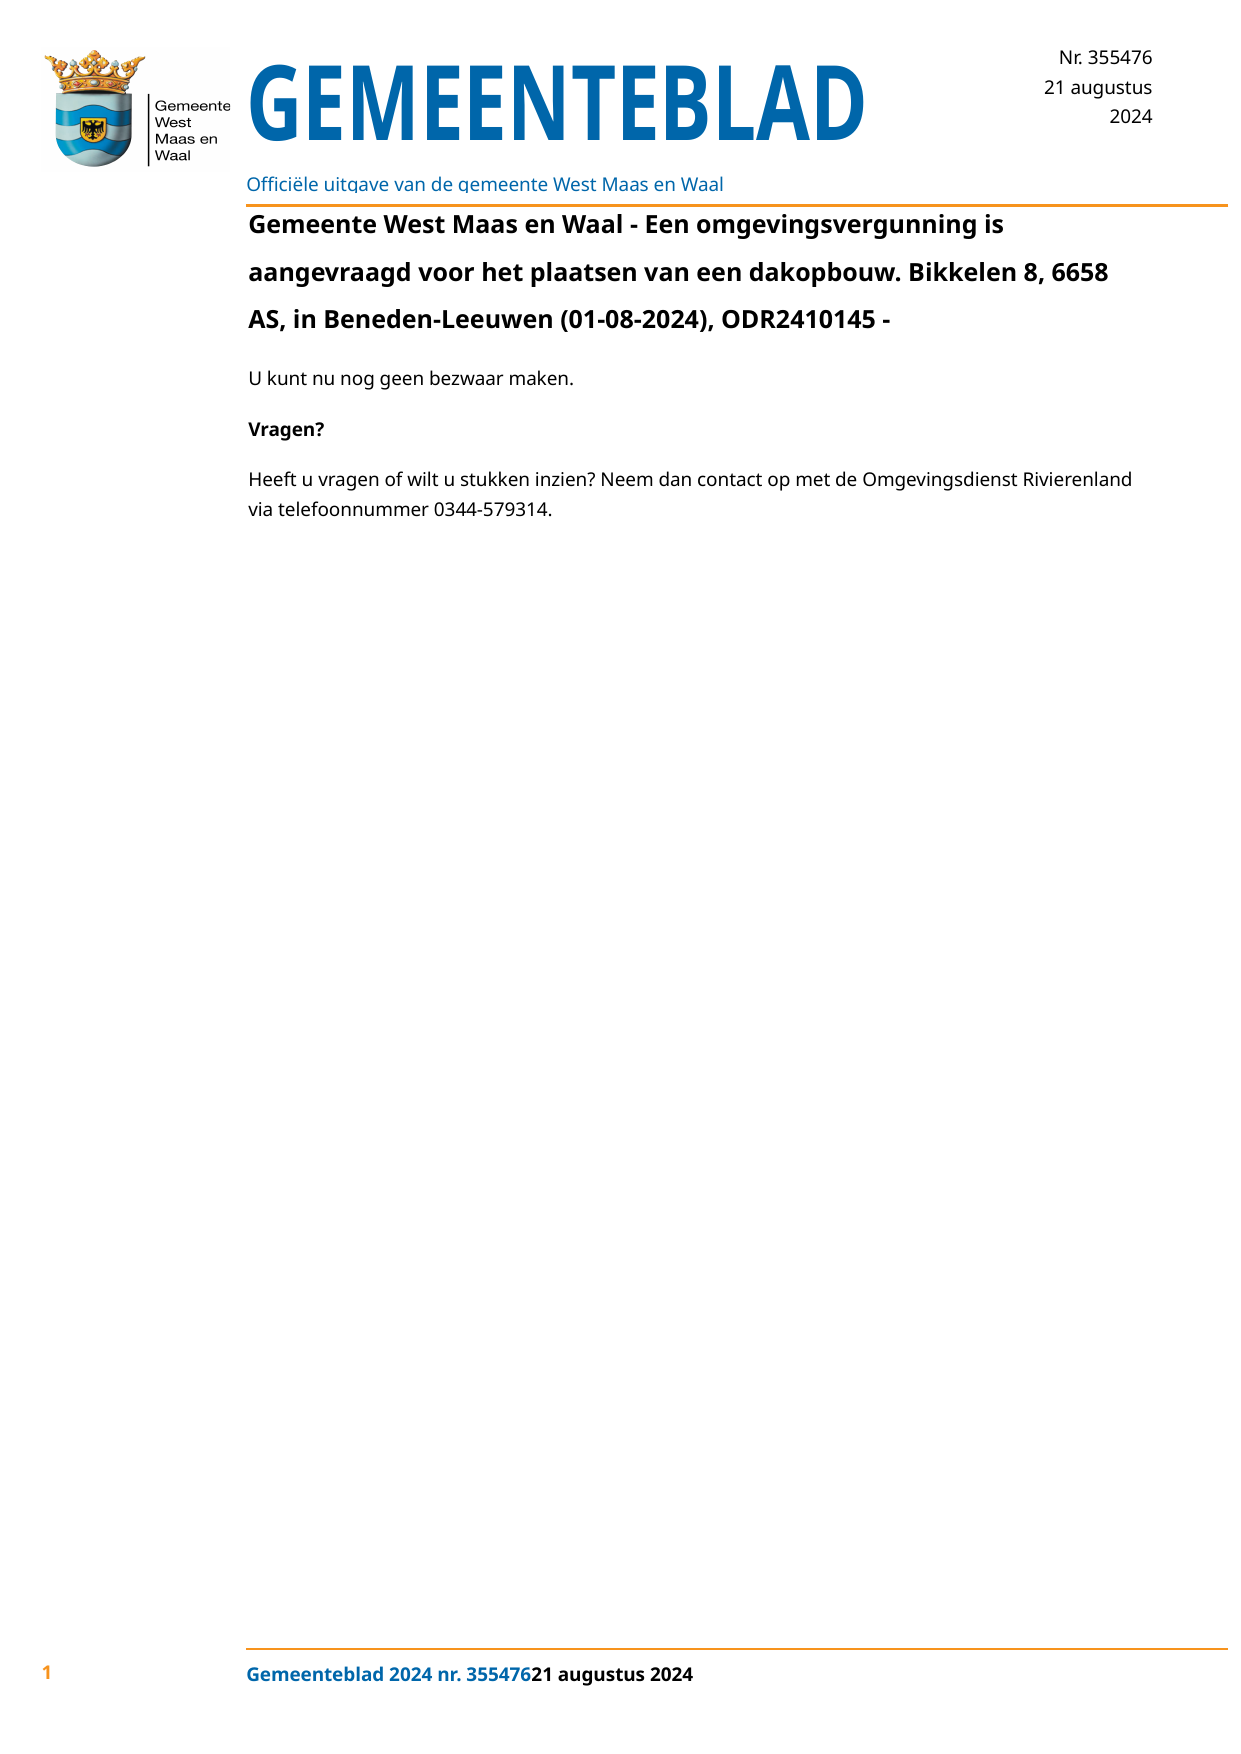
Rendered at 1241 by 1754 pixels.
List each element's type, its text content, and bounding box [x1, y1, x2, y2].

text Gemeente West Maas en Waal - Een omgevingsvergunning is aangevraagd voor het plaatsen van een dakopbouw. Bikkelen 8, 6658 AS, in Beneden-Leeuwen (01-08-2024), ODR2410145 - [248, 207, 1152, 336]
text Vragen? [248, 416, 1152, 442]
picture [41, 47, 231, 172]
text Heeft u vragen of wilt u stukken inzien? Neem dan contact op met de Omgevingsdienst Rivierenland via telefoonnummer 0344-579314. [248, 466, 1152, 522]
text U kunt nu nog geen bezwaar maken. [248, 366, 1152, 391]
